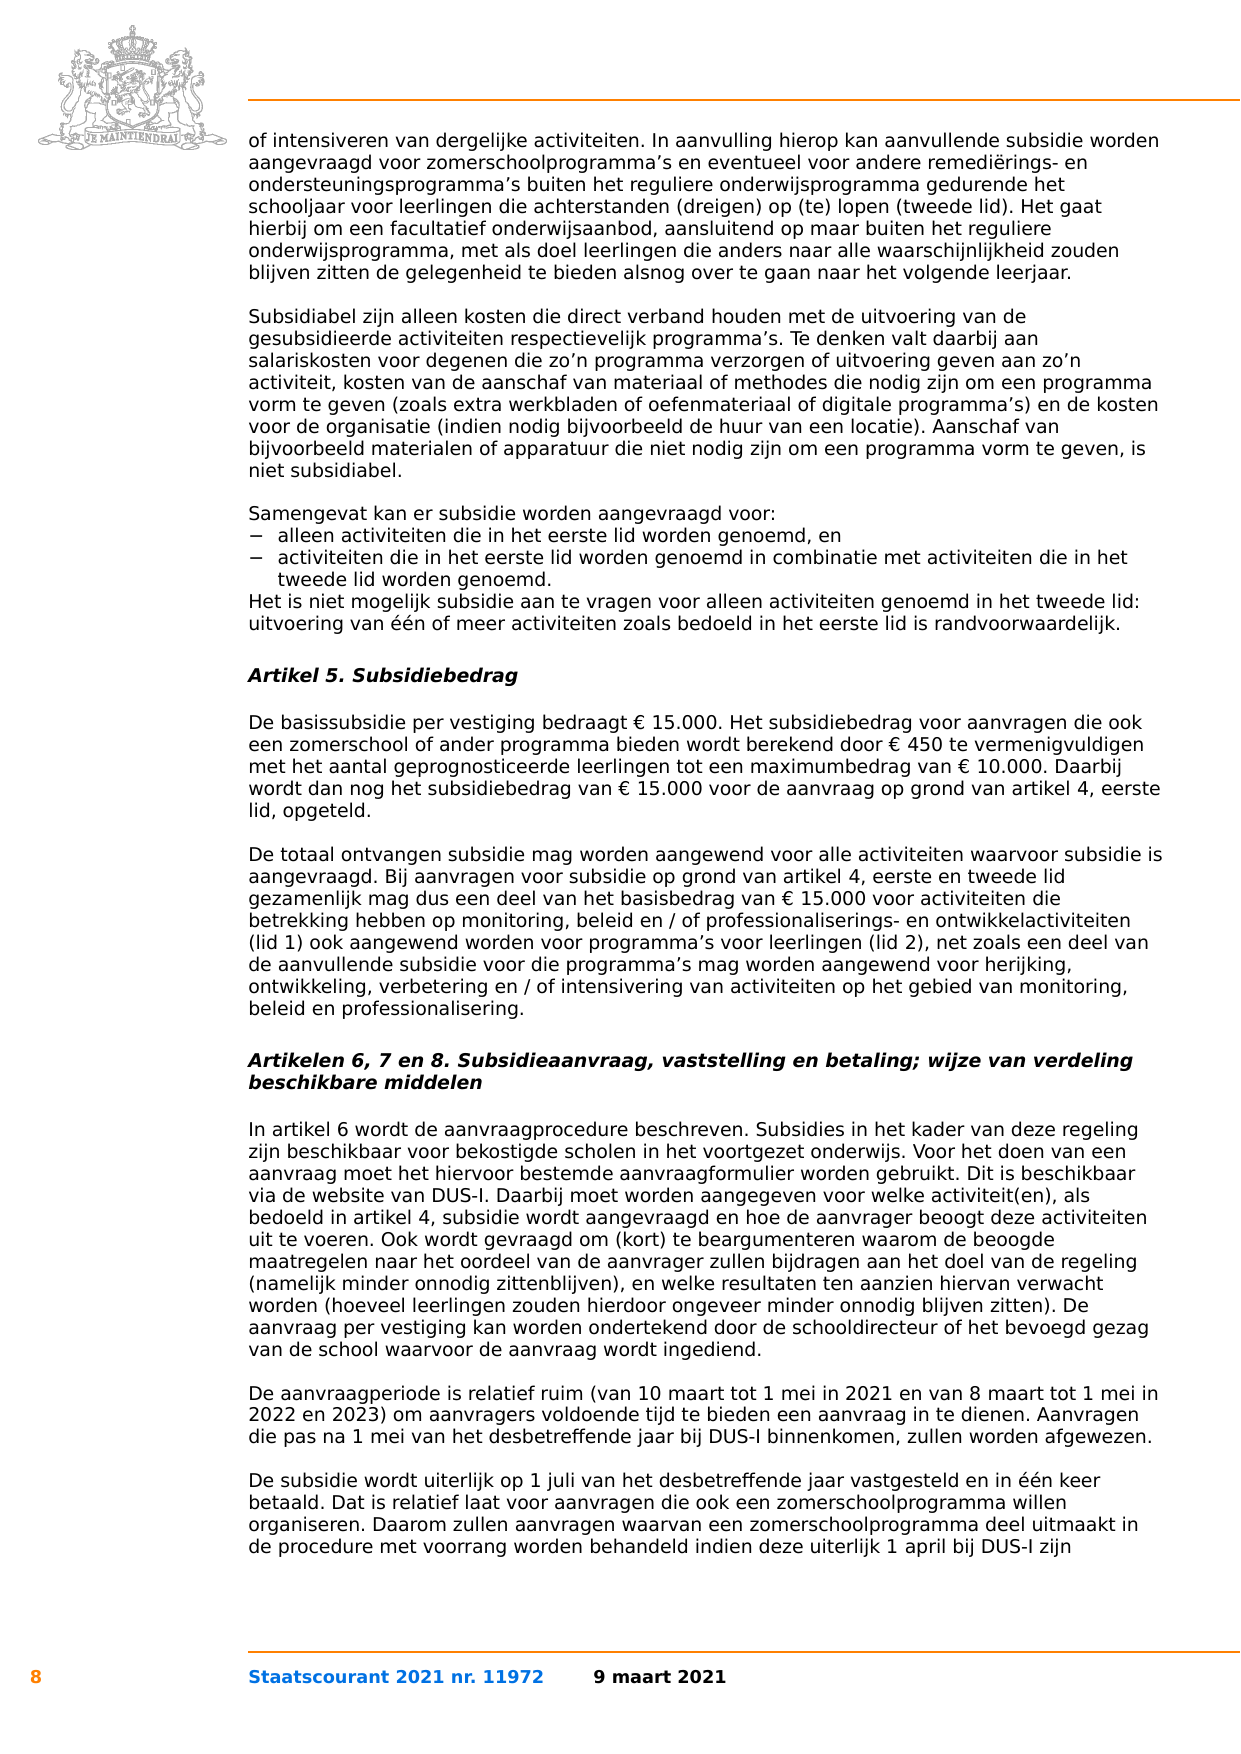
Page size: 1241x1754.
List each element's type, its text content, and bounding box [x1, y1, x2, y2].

text Het is niet mogelijk subsidie aan te vragen voor alleen activiteiten genoemd in het tweede lid: uitvoering van één of meer activiteiten zoals bedoeld in het eerste lid is randvoorwaardelijk. [248, 591, 1163, 635]
subtitle Artikelen 6, 7 en 8. Subsidieaanvraag, vaststelling en betaling; wijze van verdeling beschikbare middelen [248, 1050, 1163, 1094]
text De basissubsidie per vestiging bedraagt € 15.000. Het subsidiebedrag voor aanvragen die ook een zomerschool of ander programma bieden wordt berekend door € 450 te vermenigvuldigen met het aantal geprognosticeerde leerlingen tot een maximumbedrag van € 10.000. Daarbij wordt dan nog het subsidiebedrag van € 15.000 voor de aanvraag op grond van artikel 4, eerste lid, opgeteld. [248, 712, 1163, 822]
text − alleen activiteiten die in het eerste lid worden genoemd, en [248, 525, 1163, 547]
text De aanvraagperiode is relatief ruim (van 10 maart tot 1 mei in 2021 en van 8 maart tot 1 mei in 2022 en 2023) om aanvragers voldoende tijd te bieden een aanvraag in te dienen. Aanvragen die pas na 1 mei van het desbetreffende jaar bij DUS-I binnenkomen, zullen worden afgewezen. [248, 1382, 1163, 1448]
text Samengevat kan er subsidie worden aangevraagd voor: [248, 503, 1163, 525]
text In artikel 6 wordt de aanvraagprocedure beschreven. Subsidies in het kader van deze regeling zijn beschikbaar voor bekostigde scholen in het voortgezet onderwijs. Voor het doen van een aanvraag moet het hiervoor bestemde aanvraagformulier worden gebruikt. Dit is beschikbaar via de website van DUS-I. Daarbij moet worden aangegeven voor welke activiteit(en), als bedoeld in artikel 4, subsidie wordt aangevraagd en hoe de aanvrager beoogt deze activiteiten uit te voeren. Ook wordt gevraagd om (kort) te beargumenteren waarom de beoogde maatregelen naar het oordeel van de aanvrager zullen bijdragen aan het doel van de regeling (namelijk minder onnodig zittenblijven), en welke resultaten ten aanzien hiervan verwacht worden (hoeveel leerlingen zouden hierdoor ongeveer minder onnodig blijven zitten). De aanvraag per vestiging kan worden ondertekend door de schooldirecteur of het bevoegd gezag van de school waarvoor de aanvraag wordt ingediend. [248, 1119, 1163, 1361]
picture [38, 25, 227, 150]
text Subsidiabel zijn alleen kosten die direct verband houden met de uitvoering van de gesubsidieerde activiteiten respectievelijk programma’s. Te denken valt daarbij aan salariskosten voor degenen die zo’n programma verzorgen of uitvoering geven aan zo’n activiteit, kosten van de aanschaf van materiaal of methodes die nodig zijn om een programma vorm te geven (zoals extra werkbladen of oefenmateriaal of digitale programma’s) en de kosten voor de organisatie (indien nodig bijvoorbeeld de huur van een locatie). Aanschaf van bijvoorbeeld materialen of apparatuur die niet nodig zijn om een programma vorm te geven, is niet subsidiabel. [248, 306, 1163, 481]
text of intensiveren van dergelijke activiteiten. In aanvulling hierop kan aanvullende subsidie worden aangevraagd voor zomerschoolprogramma’s en eventueel voor andere remediërings- en ondersteuningsprogramma’s buiten het reguliere onderwijsprogramma gedurende het schooljaar voor leerlingen die achterstanden (dreigen) op (te) lopen (tweede lid). Het gaat hierbij om een facultatief onderwijsaanbod, aansluitend op maar buiten het reguliere onderwijsprogramma, met als doel leerlingen die anders naar alle waarschijnlijkheid zouden blijven zitten de gelegenheid te bieden alsnog over te gaan naar het volgende leerjaar. [248, 130, 1163, 284]
text De subsidie wordt uiterlijk op 1 juli van het desbetreffende jaar vastgesteld en in één keer betaald. Dat is relatief laat voor aanvragen die ook een zomerschoolprogramma willen organiseren. Daarom zullen aanvragen waarvan een zomerschoolprogramma deel uitmaakt in de procedure met voorrang worden behandeld indien deze uiterlijk 1 april bij DUS-I zijn [248, 1470, 1163, 1558]
subtitle Artikel 5. Subsidiebedrag [248, 665, 1163, 687]
text De totaal ontvangen subsidie mag worden aangewend voor alle activiteiten waarvoor subsidie is aangevraagd. Bij aanvragen voor subsidie op grond van artikel 4, eerste en tweede lid gezamenlijk mag dus een deel van het basisbedrag van € 15.000 voor activiteiten die betrekking hebben op monitoring, beleid en / of professionaliserings- en ontwikkelactiviteiten (lid 1) ook aangewend worden voor programma’s voor leerlingen (lid 2), net zoals een deel van de aanvullende subsidie voor die programma’s mag worden aangewend voor herijking, ontwikkeling, verbetering en / of intensivering van activiteiten op het gebied van monitoring, beleid en professionalisering. [248, 844, 1163, 1020]
text − activiteiten die in het eerste lid worden genoemd in combinatie met activiteiten die in het tweede lid worden genoemd. [248, 547, 1163, 591]
